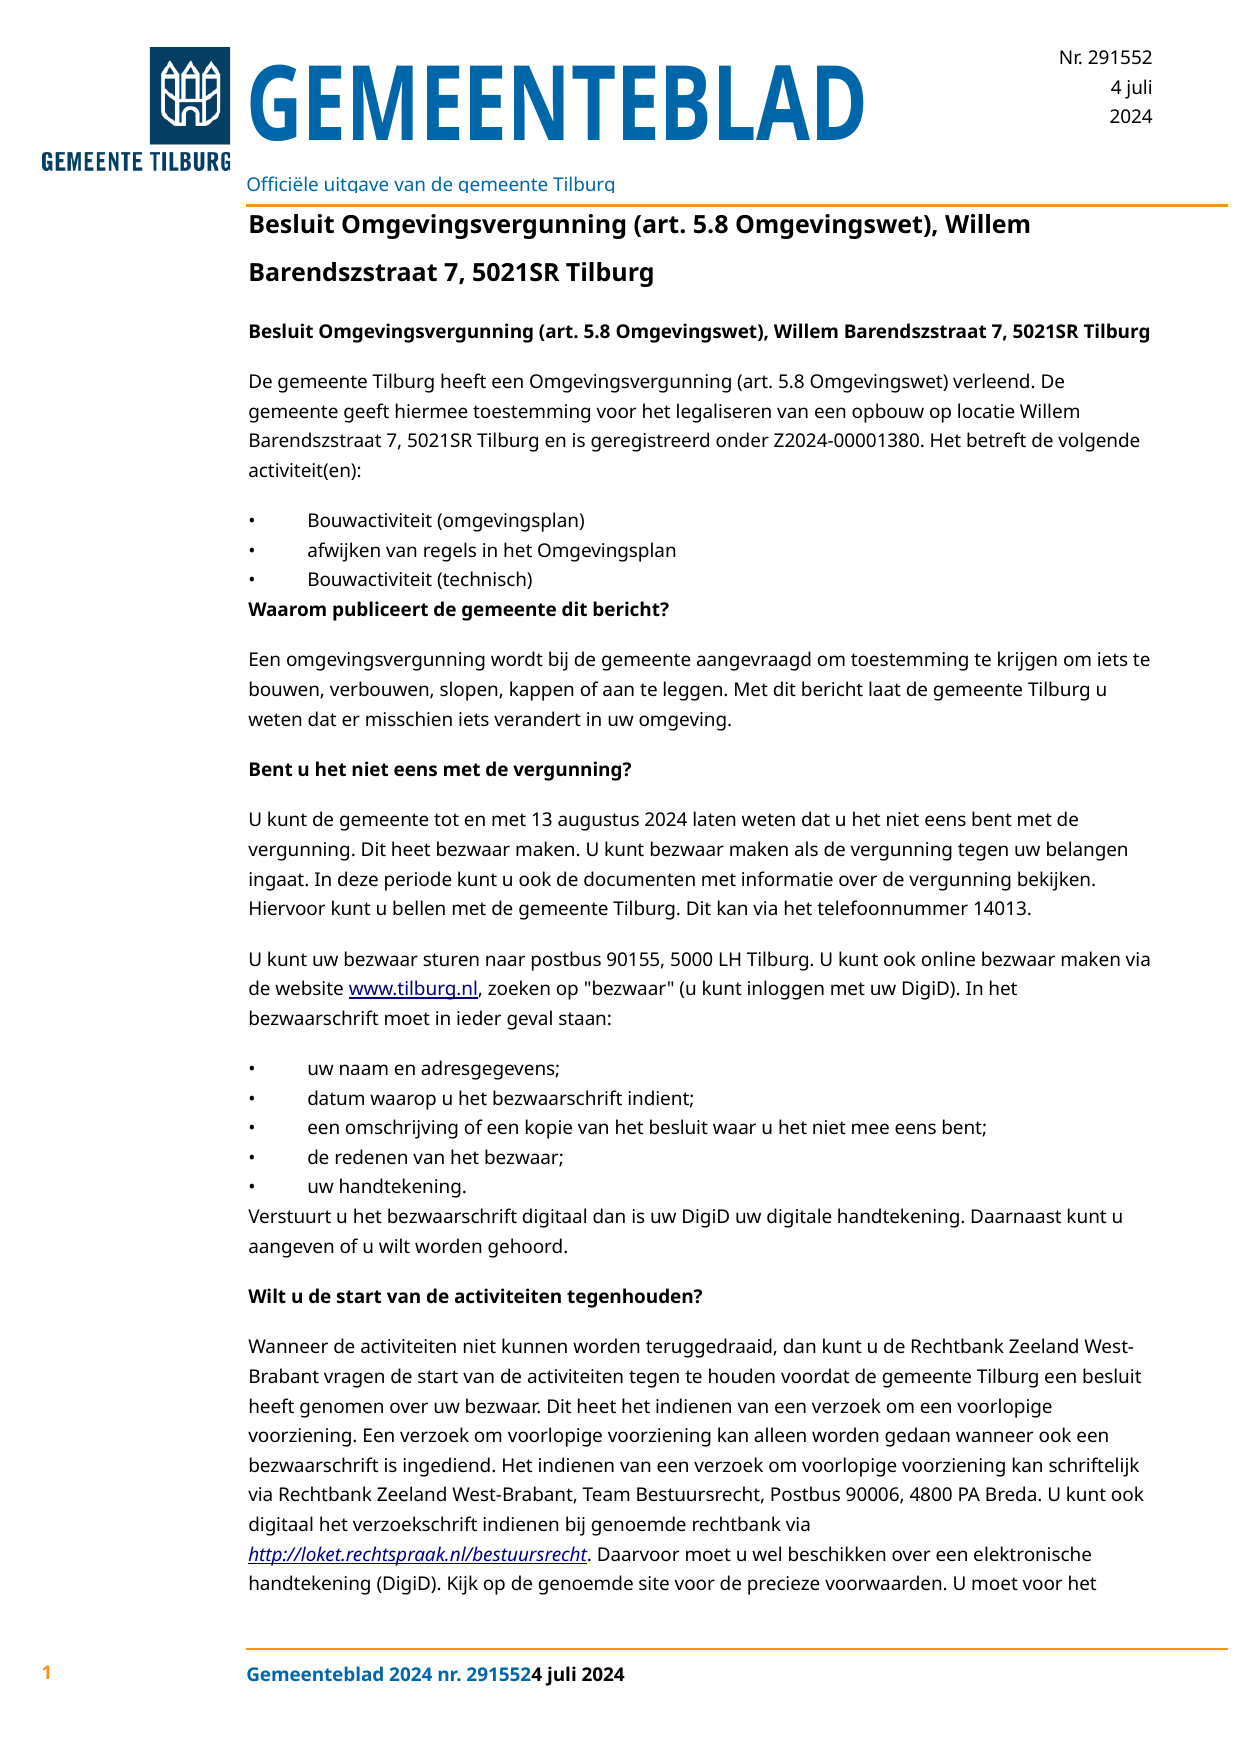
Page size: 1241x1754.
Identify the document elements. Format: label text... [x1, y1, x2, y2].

list afwijken van regels in het Omgevingsplan [248, 537, 1152, 563]
list de redenen van het bezwaar; [248, 1144, 1152, 1170]
list Bouwactiviteit (omgevingsplan) [248, 507, 1152, 533]
text De gemeente Tilburg heeft een Omgevingsvergunning (art. 5.8 Omgevingswet) verleend. De gemeente geeft hiermee toestemming voor het legaliseren van een opbouw op locatie Willem Barendszstraat 7, 5021SR Tilburg en is geregistreerd onder Z2024-00001380. Het betreft de volgende activiteit(en): [248, 368, 1152, 483]
list uw naam en adresgegevens; [248, 1055, 1152, 1081]
text Verstuurt u het bezwaarschrift digitaal dan is uw DigiD uw digitale handtekening. Daarnaast kunt u aangeven of u wilt worden gehoord. [248, 1203, 1152, 1259]
list een omschrijving of een kopie van het besluit waar u het niet mee eens bent; [248, 1114, 1152, 1140]
text Wanneer de activiteiten niet kunnen worden teruggedraaid, dan kunt u de Rechtbank Zeeland West-Brabant vragen de start van de activiteiten tegen te houden voordat de gemeente Tilburg een besluit heeft genomen over uw bezwaar. Dit heet het indienen van een verzoek om een voorlopige voorziening. Een verzoek om voorlopige voorziening kan alleen worden gedaan wanneer ook een bezwaarschrift is ingediend. Het indienen van een verzoek om voorlopige voorziening kan schriftelijk via Rechtbank Zeeland West-Brabant, Team Bestuursrecht, Postbus 90006, 4800 PA Breda. U kunt ook digitaal het verzoekschrift indienen bij genoemde rechtbank via http://loket.rechtspraak.nl/bestuursrecht. Daarvoor moet u wel beschikken over een elektronische handtekening (DigiD). Kijk op de genoemde site voor de precieze voorwaarden. U moet voor het [248, 1334, 1152, 1596]
text Besluit Omgevingsvergunning (art. 5.8 Omgevingswet), Willem Barendszstraat 7, 5021SR Tilburg [248, 318, 1152, 344]
text U kunt uw bezwaar sturen naar postbus 90155, 5000 LH Tilburg. U kunt ook online bezwaar maken via de website www.tilburg.nl, zoeken op "bezwaar" (u kunt inloggen met uw DigiD). In het bezwaarschrift moet in ieder geval staan: [248, 946, 1152, 1031]
text U kunt de gemeente tot en met 13 augustus 2024 laten weten dat u het niet eens bent met de vergunning. Dit heet bezwaar maken. U kunt bezwaar maken als de vergunning tegen uw belangen ingaat. In deze periode kunt u ook de documenten met informatie over de vergunning bekijken. Hiervoor kunt u bellen met de gemeente Tilburg. Dit kan via het telefoonnummer 14013. [248, 807, 1152, 921]
text Waarom publiceert de gemeente dit bericht? [248, 596, 1152, 622]
text Wilt u de start van de activiteiten tegenhouden? [248, 1283, 1152, 1309]
picture [41, 47, 231, 172]
text Bent u het niet eens met de vergunning? [248, 756, 1152, 782]
text Een omgevingsvergunning wordt bij de gemeente aangevraagd om toestemming te krijgen om iets te bouwen, verbouwen, slopen, kappen of aan te leggen. Met dit bericht laat de gemeente Tilburg u weten dat er misschien iets verandert in uw omgeving. [248, 647, 1152, 732]
list Bouwactiviteit (technisch) [248, 567, 1152, 592]
list datum waarop u het bezwaarschrift indient; [248, 1085, 1152, 1111]
text Besluit Omgevingsvergunning (art. 5.8 Omgevingswet), Willem Barendszstraat 7, 5021SR Tilburg [248, 207, 1152, 288]
list uw handtekening. [248, 1174, 1152, 1199]
